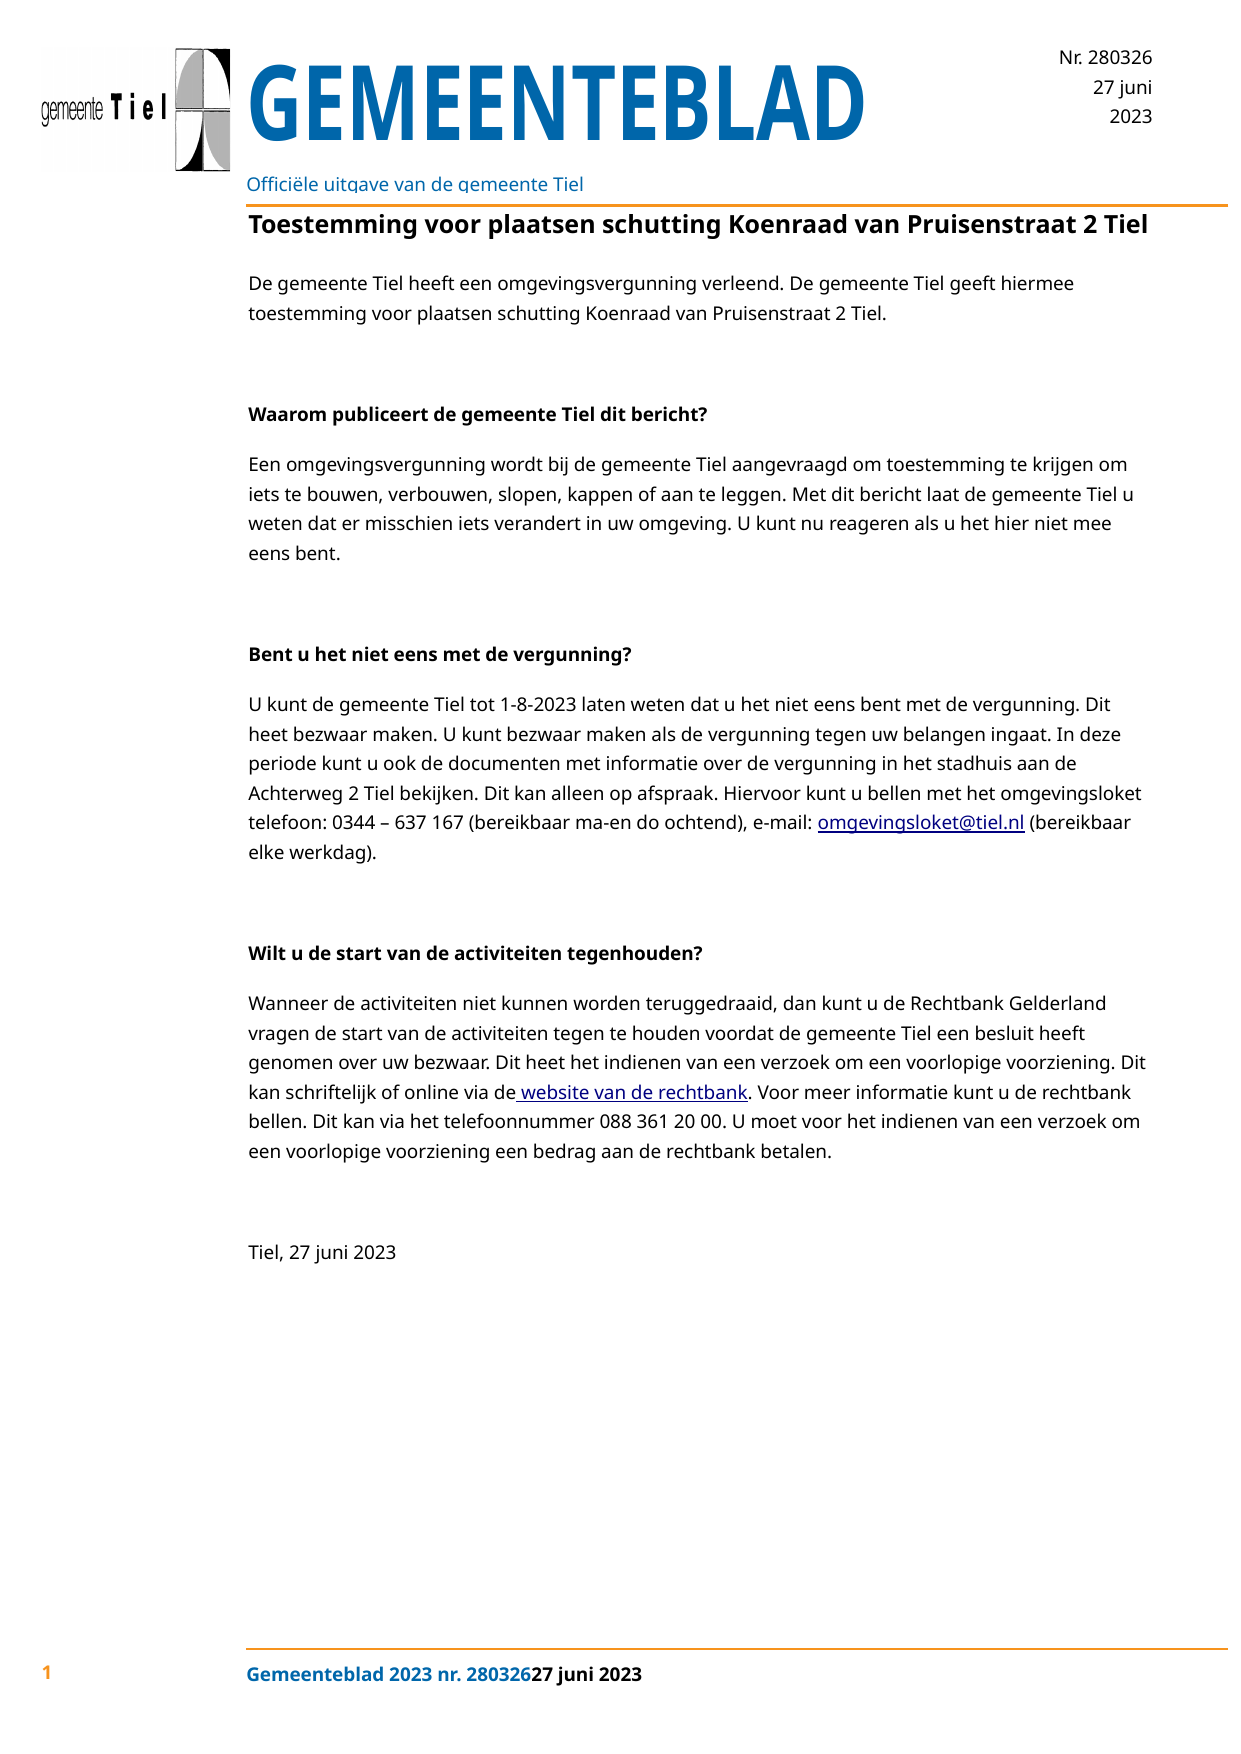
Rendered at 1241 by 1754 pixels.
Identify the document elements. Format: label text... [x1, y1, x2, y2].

text Waarom publiceert de gemeente Tiel dit bericht? [248, 401, 1152, 426]
text Een omgevingsvergunning wordt bij de gemeente Tiel aangevraagd om toestemming te krijgen om iets te bouwen, verbouwen, slopen, kappen of aan te leggen. Met dit bericht laat de gemeente Tiel u weten dat er misschien iets verandert in uw omgeving. U kunt nu reageren als u het hier niet mee eens bent. [248, 451, 1152, 566]
text De gemeente Tiel heeft een omgevingsvergunning verleend. De gemeente Tiel geeft hiermee toestemming voor plaatsen schutting Koenraad van Pruisenstraat 2 Tiel. [248, 270, 1152, 326]
text Toestemming voor plaatsen schutting Koenraad van Pruisenstraat 2 Tiel [248, 207, 1152, 241]
text Wilt u de start van de activiteiten tegenhouden? [248, 940, 1152, 966]
text Tiel, 27 juni 2023 [248, 1239, 1152, 1265]
picture [41, 47, 231, 172]
text U kunt de gemeente Tiel tot 1-8-2023 laten weten dat u het niet eens bent met de vergunning. Dit heet bezwaar maken. U kunt bezwaar maken als de vergunning tegen uw belangen ingaat. In deze periode kunt u ook de documenten met informatie over de vergunning in het stadhuis aan de Achterweg 2 Tiel bekijken. Dit kan alleen op afspraak. Hiervoor kunt u bellen met het omgevingsloket telefoon: 0344 – 637 167 (bereikbaar ma-en do ochtend), e-mail: omgevingsloket@tiel.nl (bereikbaar elke werkdag). [248, 691, 1152, 865]
text Wanneer de activiteiten niet kunnen worden teruggedraaid, dan kunt u de Rechtbank Gelderland vragen de start van de activiteiten tegen te houden voordat de gemeente Tiel een besluit heeft genomen over uw bezwaar. Dit heet het indienen van een verzoek om een voorlopige voorziening. Dit kan schriftelijk of online via de website van de rechtbank. Voor meer informatie kunt u de rechtbank bellen. Dit kan via het telefoonnummer 088 361 20 00. U moet voor het indienen van een verzoek om een voorlopige voorziening een bedrag aan de rechtbank betalen. [248, 990, 1152, 1164]
text Bent u het niet eens met de vergunning? [248, 641, 1152, 666]
